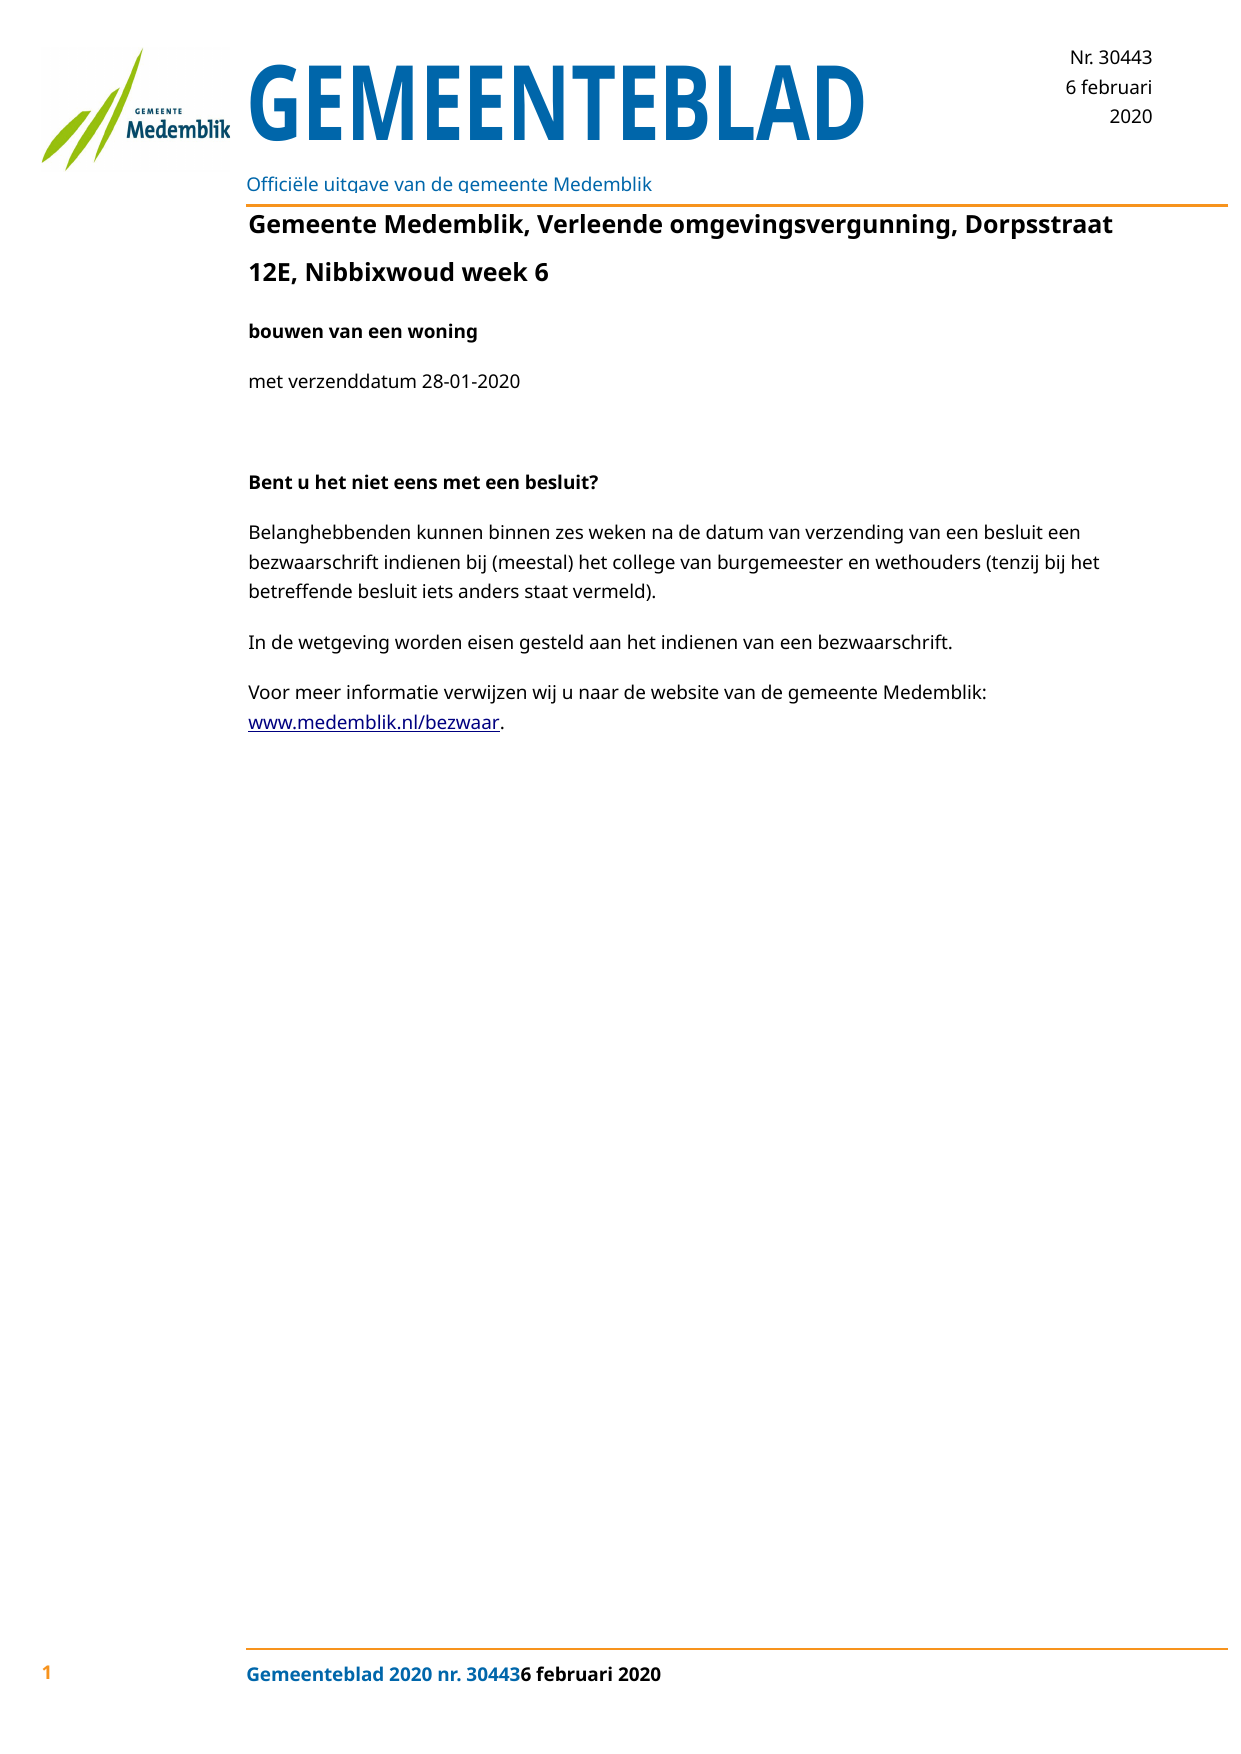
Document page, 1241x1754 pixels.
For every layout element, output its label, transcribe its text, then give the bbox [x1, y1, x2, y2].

text bouwen van een woning [248, 318, 1152, 344]
text met verzenddatum 28-01-2020 [248, 368, 1152, 394]
text Bent u het niet eens met een besluit? [248, 469, 1152, 495]
text Belanghebbenden kunnen binnen zes weken na de datum van verzending van een besluit een bezwaarschrift indienen bij (meestal) het college van burgemeester en wethouders (tenzij bij het betreffende besluit iets anders staat vermeld). [248, 519, 1152, 604]
text Gemeente Medemblik, Verleende omgevingsvergunning, Dorpsstraat 12E, Nibbixwoud week 6 [248, 207, 1152, 288]
text In de wetgeving worden eisen gesteld aan het indienen van een bezwaarschrift. [248, 629, 1152, 655]
text Voor meer informatie verwijzen wij u naar de website van de gemeente Medemblik: www.medemblik.nl/bezwaar. [248, 679, 1152, 735]
picture [41, 47, 231, 172]
